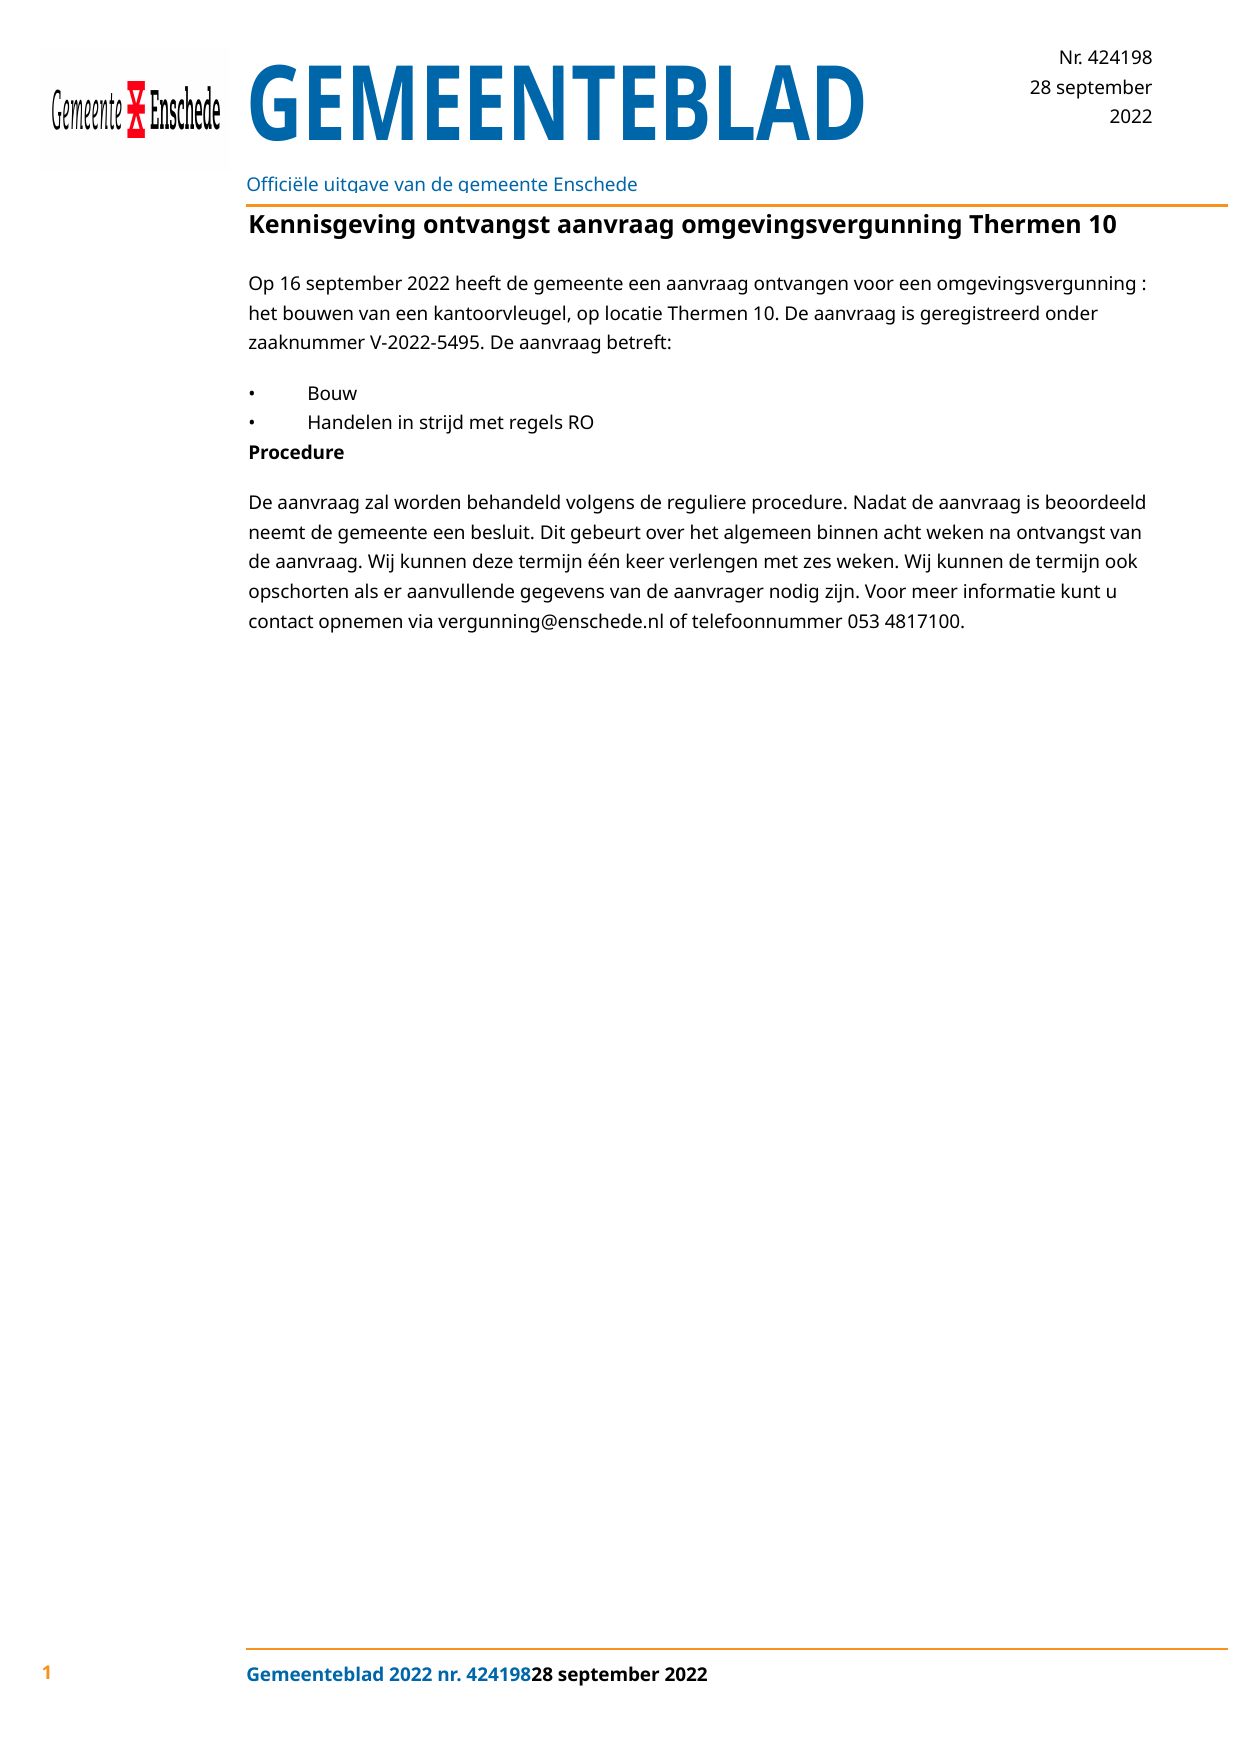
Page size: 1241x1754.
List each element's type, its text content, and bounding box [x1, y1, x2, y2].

text Kennisgeving ontvangst aanvraag omgevingsvergunning Thermen 10 [248, 207, 1152, 241]
text Op 16 september 2022 heeft de gemeente een aanvraag ontvangen voor een omgevingsvergunning : het bouwen van een kantoorvleugel, op locatie Thermen 10. De aanvraag is geregistreerd onder zaaknummer V-2022-5495. De aanvraag betreft: [248, 270, 1152, 355]
text Procedure [248, 439, 1152, 465]
text De aanvraag zal worden behandeld volgens de reguliere procedure. Nadat de aanvraag is beoordeeld neemt de gemeente een besluit. Dit gebeurt over het algemeen binnen acht weken na ontvangst van de aanvraag. Wij kunnen deze termijn één keer verlengen met zes weken. Wij kunnen de termijn ook opschorten als er aanvullende gegevens van de aanvrager nodig zijn. Voor meer informatie kunt u contact opnemen via vergunning@enschede.nl of telefoonnummer 053 4817100. [248, 489, 1152, 633]
list Handelen in strijd met regels RO [248, 409, 1152, 435]
picture [41, 47, 231, 172]
list Bouw [248, 380, 1152, 406]
